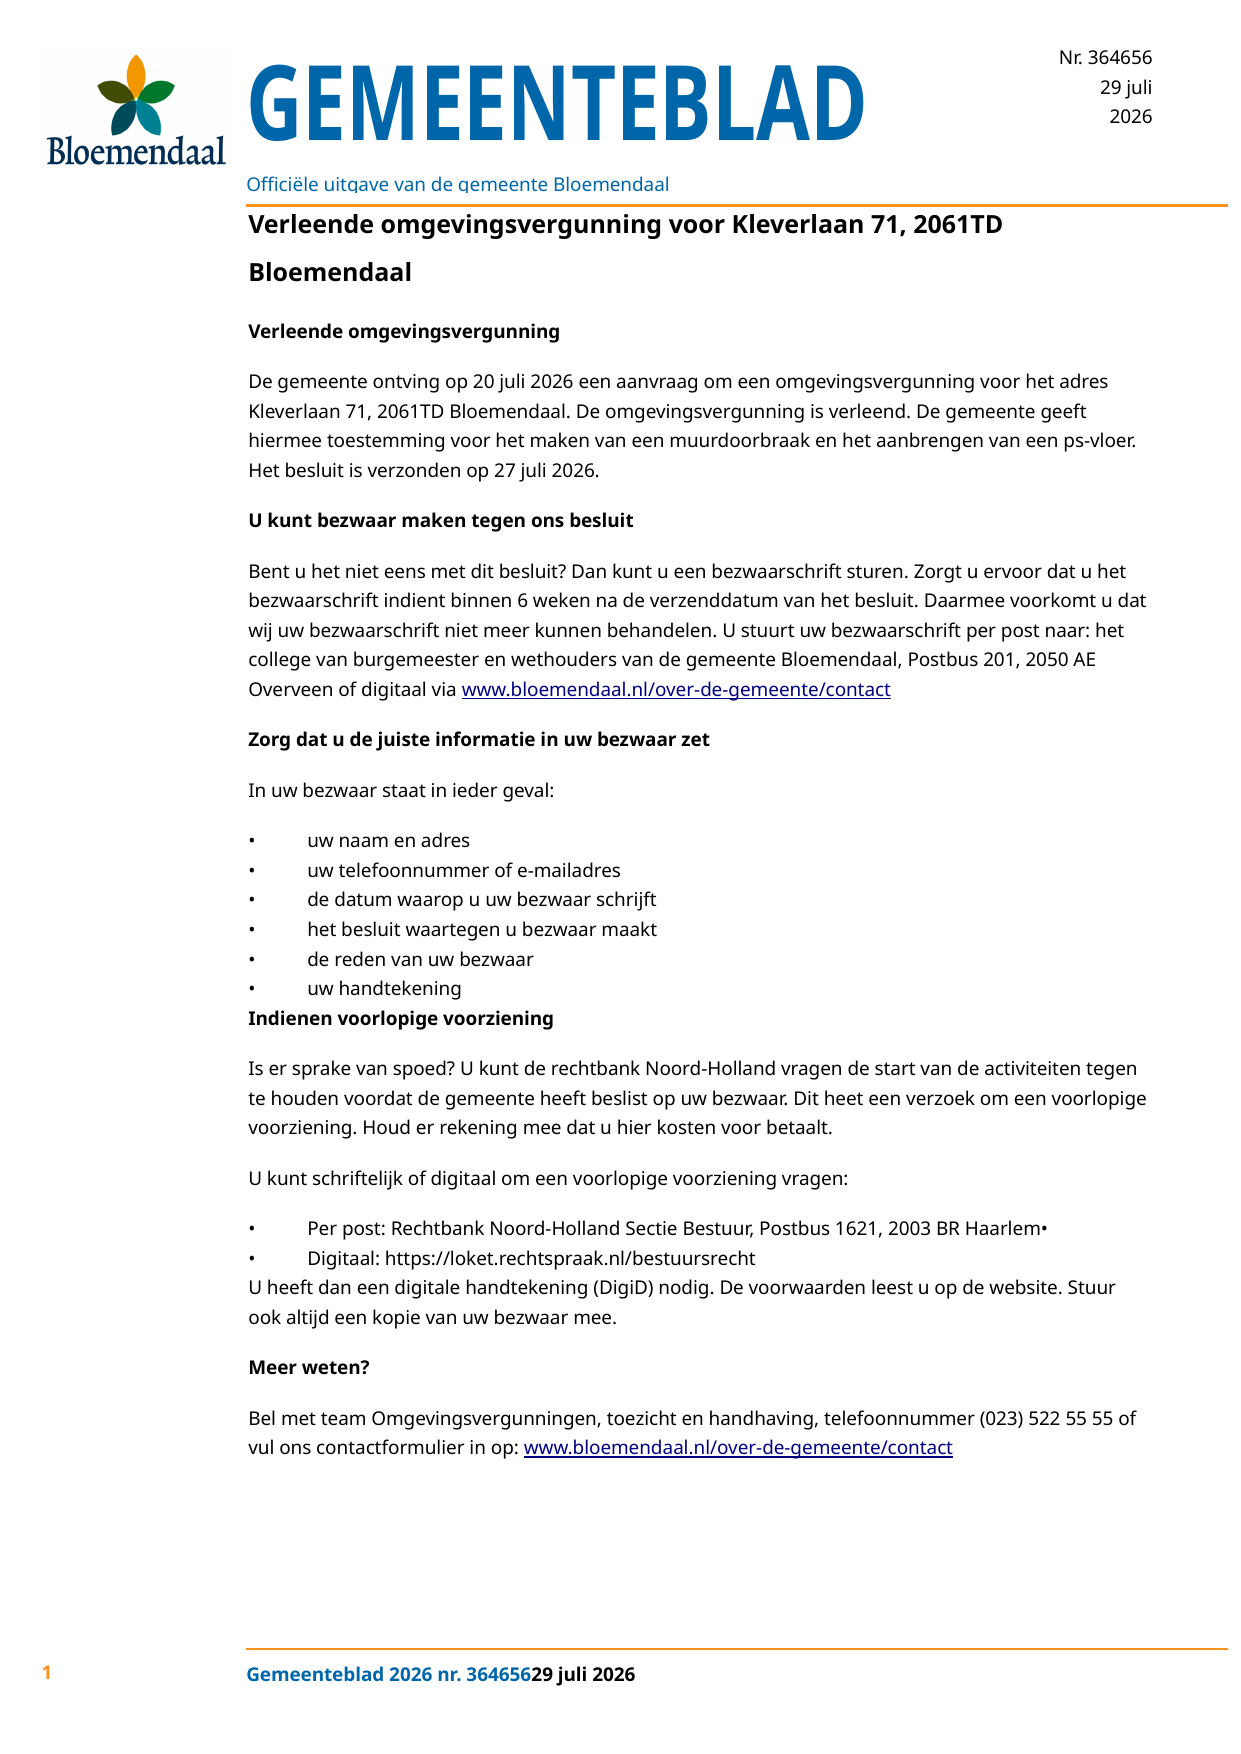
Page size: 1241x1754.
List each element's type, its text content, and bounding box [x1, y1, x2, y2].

list de datum waarop u uw bezwaar schrijft [248, 887, 1152, 912]
list uw handtekening [248, 975, 1152, 1001]
text U kunt bezwaar maken tegen ons besluit [248, 507, 1152, 533]
text In uw bezwaar staat in ieder geval: [248, 777, 1152, 803]
list uw telefoonnummer of e-mailadres [248, 857, 1152, 883]
list uw naam en adres [248, 827, 1152, 853]
list Per post: Rechtbank Noord-Holland Sectie Bestuur, Postbus 1621, 2003 BR Haarlem• [248, 1215, 1152, 1241]
text De gemeente ontving op 20 juli 2026 een aanvraag om een omgevingsvergunning voor het adres Kleverlaan 71, 2061TD Bloemendaal. De omgevingsvergunning is verleend. De gemeente geeft hiermee toestemming voor het maken van een muurdoorbraak en het aanbrengen van een ps-vloer. Het besluit is verzonden op 27 juli 2026. [248, 368, 1152, 483]
text Meer weten? [248, 1354, 1152, 1380]
list de reden van uw bezwaar [248, 946, 1152, 972]
list het besluit waartegen u bezwaar maakt [248, 916, 1152, 942]
text Verleende omgevingsvergunning [248, 318, 1152, 344]
picture [41, 47, 231, 172]
text Verleende omgevingsvergunning voor Kleverlaan 71, 2061TD Bloemendaal [248, 207, 1152, 288]
text Bent u het niet eens met dit besluit? Dan kunt u een bezwaarschrift sturen. Zorgt u ervoor dat u het bezwaarschrift indient binnen 6 weken na de verzenddatum van het besluit. Daarmee voorkomt u dat wij uw bezwaarschrift niet meer kunnen behandelen. U stuurt uw bezwaarschrift per post naar: het college van burgemeester en wethouders van de gemeente Bloemendaal, Postbus 201, 2050 AE Overveen of digitaal via www.bloemendaal.nl/over-de-gemeente/contact [248, 558, 1152, 702]
list Digitaal: https://loket.rechtspraak.nl/bestuursrecht [248, 1245, 1152, 1271]
text U kunt schriftelijk of digitaal om een voorlopige voorziening vragen: [248, 1165, 1152, 1191]
text Zorg dat u de juiste informatie in uw bezwaar zet [248, 727, 1152, 752]
text Bel met team Omgevingsvergunningen, toezicht en handhaving, telefoonnummer (023) 522 55 55 of vul ons contactformulier in op: www.bloemendaal.nl/over-de-gemeente/contact [248, 1405, 1152, 1460]
text Is er sprake van spoed? U kunt de rechtbank Noord-Holland vragen de start van de activiteiten tegen te houden voordat de gemeente heeft beslist op uw bezwaar. Dit heet een verzoek om een voorlopige voorziening. Houd er rekening mee dat u hier kosten voor betaalt. [248, 1055, 1152, 1140]
text Indienen voorlopige voorziening [248, 1005, 1152, 1031]
text U heeft dan een digitale handtekening (DigiD) nodig. De voorwaarden leest u op de website. Stuur ook altijd een kopie van uw bezwaar mee. [248, 1274, 1152, 1330]
